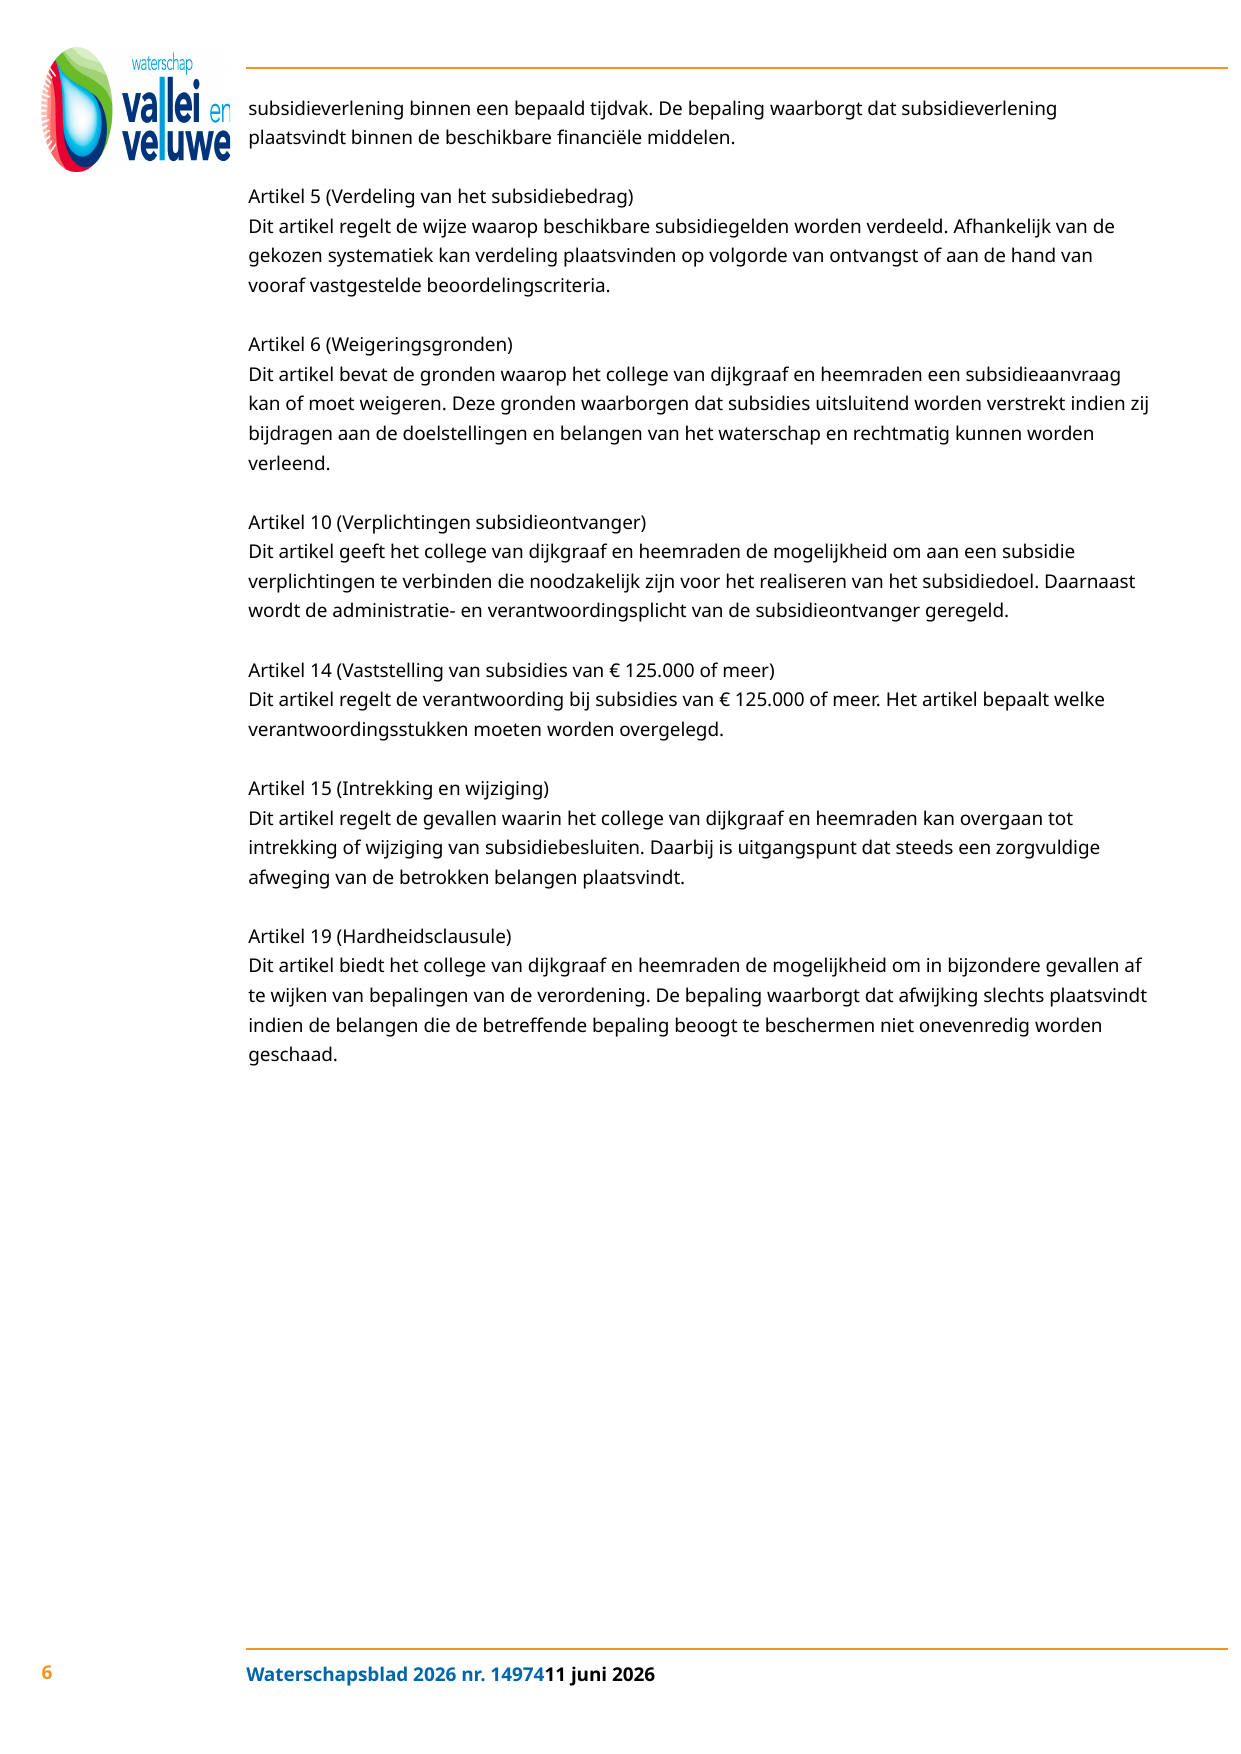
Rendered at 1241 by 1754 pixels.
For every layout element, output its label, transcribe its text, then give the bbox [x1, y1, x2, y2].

text Artikel 15 (Intrekking en wijziging) [248, 775, 1152, 801]
text Artikel 6 (Weigeringsgronden) [248, 331, 1152, 357]
text Artikel 14 (Vaststelling van subsidies van € 125.000 of meer) [248, 657, 1152, 683]
text Dit artikel regelt de verantwoording bij subsidies van € 125.000 of meer. Het artikel bepaalt welke verantwoordingsstukken moeten worden overgelegd. [248, 686, 1152, 742]
text Artikel 19 (Hardheidsclausule) [248, 923, 1152, 949]
text Dit artikel regelt de gevallen waarin het college van dijkgraaf en heemraden kan overgaan tot intrekking of wijziging van subsidiebesluiten. Daarbij is uitgangspunt dat steeds een zorgvuldige afweging van de betrokken belangen plaatsvindt. [248, 805, 1152, 890]
picture [41, 47, 231, 172]
text Dit artikel biedt het college van dijkgraaf en heemraden de mogelijkheid om in bijzondere gevallen af te wijken van bepalingen van de verordening. De bepaling waarborgt dat afwijking slechts plaatsvindt indien de belangen die de betreffende bepaling beoogt te beschermen niet onevenredig worden geschaad. [248, 953, 1152, 1067]
text Artikel 5 (Verdeling van het subsidiebedrag) [248, 183, 1152, 209]
text Dit artikel regelt de wijze waarop beschikbare subsidiegelden worden verdeeld. Afhankelijk van de gekozen systematiek kan verdeling plaatsvinden op volgorde van ontvangst of aan de hand van vooraf vastgestelde beoordelingscriteria. [248, 213, 1152, 298]
text subsidieverlening binnen een bepaald tijdvak. De bepaling waarborgt dat subsidieverlening plaatsvindt binnen de beschikbare financiële middelen. [248, 95, 1152, 150]
text Dit artikel geeft het college van dijkgraaf en heemraden de mogelijkheid om aan een subsidie verplichtingen te verbinden die noodzakelijk zijn voor het realiseren van het subsidiedoel. Daarnaast wordt de administratie- en verantwoordingsplicht van de subsidieontvanger geregeld. [248, 538, 1152, 623]
text Artikel 10 (Verplichtingen subsidieontvanger) [248, 509, 1152, 535]
text Dit artikel bevat de gronden waarop het college van dijkgraaf en heemraden een subsidieaanvraag kan of moet weigeren. Deze gronden waarborgen dat subsidies uitsluitend worden verstrekt indien zij bijdragen aan de doelstellingen en belangen van het waterschap en rechtmatig kunnen worden verleend. [248, 361, 1152, 476]
